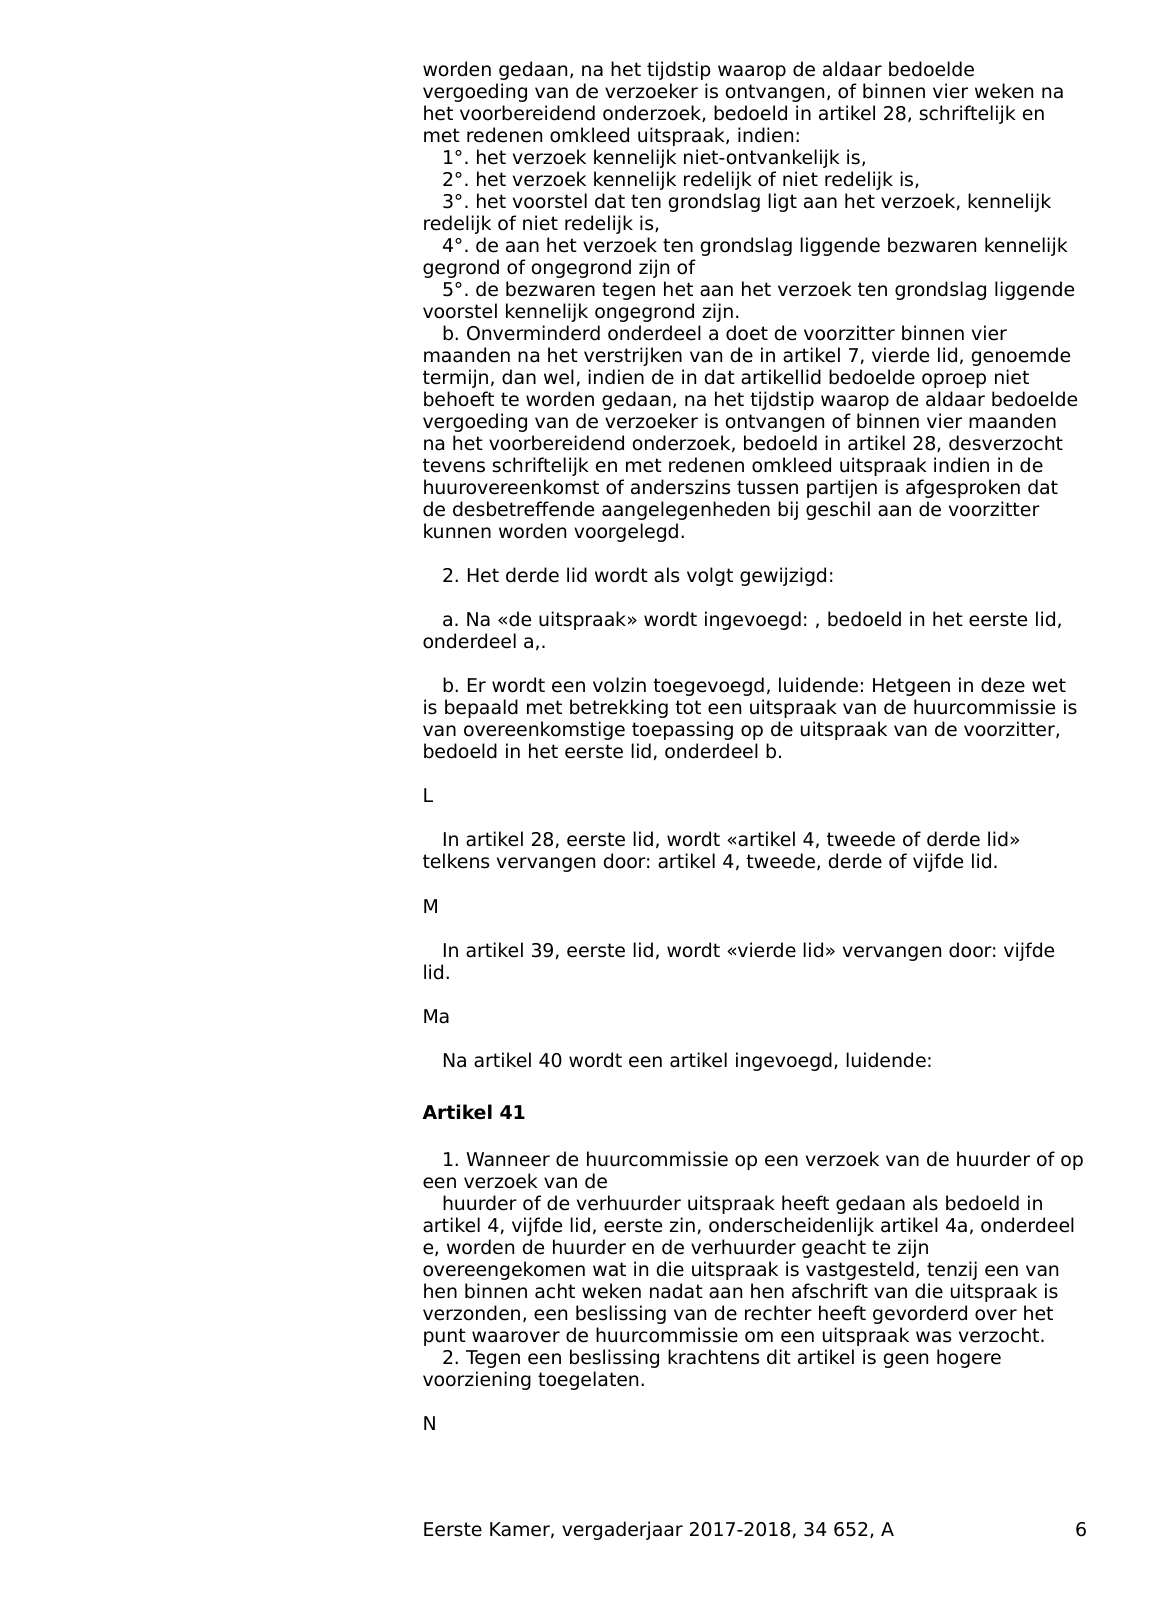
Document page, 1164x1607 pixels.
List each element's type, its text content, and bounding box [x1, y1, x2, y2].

text 1°. het verzoek kennelijk niet-ontvankelijk is, [422, 147, 1087, 169]
text Na artikel 40 wordt een artikel ingevoegd, luidende: [422, 1050, 1087, 1072]
text 2. Tegen een beslissing krachtens dit artikel is geen hogere voorziening toegelaten. [422, 1347, 1087, 1391]
subtitle Artikel 41 [422, 1102, 1087, 1124]
text 5°. de bezwaren tegen het aan het verzoek ten grondslag liggende voorstel kennelijk ongegrond zijn. [422, 279, 1087, 323]
text L [422, 785, 1087, 807]
text 3°. het voorstel dat ten grondslag ligt aan het verzoek, kennelijk redelijk of niet redelijk is, [422, 191, 1087, 235]
text In artikel 39, eerste lid, wordt «vierde lid» vervangen door: vijfde lid. [422, 940, 1087, 984]
text b. Er wordt een volzin toegevoegd, luidende: Hetgeen in deze wet is bepaald met betrekking tot een uitspraak van de huurcommissie is van overeenkomstige toepassing op de uitspraak van de voorzitter, bedoeld in het eerste lid, onderdeel b. [422, 675, 1087, 763]
text In artikel 28, eerste lid, wordt «artikel 4, tweede of derde lid» telkens vervangen door: artikel 4, tweede, derde of vijfde lid. [422, 829, 1087, 873]
text b. Onverminderd onderdeel a doet de voorzitter binnen vier maanden na het verstrijken van de in artikel 7, vierde lid, genoemde termijn, dan wel, indien de in dat artikellid bedoelde oproep niet behoeft te worden gedaan, na het tijdstip waarop de aldaar bedoelde vergoeding van de verzoeker is ontvangen of binnen vier maanden na het voorbereidend onderzoek, bedoeld in artikel 28, desverzocht tevens schriftelijk en met redenen omkleed uitspraak indien in de huurovereenkomst of anderszins tussen partijen is afgesproken dat de desbetreffende aangelegenheden bij geschil aan de voorzitter kunnen worden voorgelegd. [422, 323, 1087, 543]
text huurder of de verhuurder uitspraak heeft gedaan als bedoeld in artikel 4, vijfde lid, eerste zin, onderscheidenlijk artikel 4a, onderdeel e, worden de huurder en de verhuurder geacht te zijn overeengekomen wat in die uitspraak is vastgesteld, tenzij een van hen binnen acht weken nadat aan hen afschrift van die uitspraak is verzonden, een beslissing van de rechter heeft gevorderd over het punt waarover de huurcommissie om een uitspraak was verzocht. [422, 1193, 1087, 1347]
text N [422, 1413, 1087, 1435]
text 4°. de aan het verzoek ten grondslag liggende bezwaren kennelijk gegrond of ongegrond zijn of [422, 235, 1087, 279]
text 2. Het derde lid wordt als volgt gewijzigd: [422, 565, 1087, 587]
text 2°. het verzoek kennelijk redelijk of niet redelijk is, [422, 169, 1087, 191]
text a. Na «de uitspraak» wordt ingevoegd: , bedoeld in het eerste lid, onderdeel a,. [422, 609, 1087, 653]
text Ma [422, 1006, 1087, 1028]
text worden gedaan, na het tijdstip waarop de aldaar bedoelde vergoeding van de verzoeker is ontvangen, of binnen vier weken na het voorbereidend onderzoek, bedoeld in artikel 28, schriftelijk en met redenen omkleed uitspraak, indien: [422, 59, 1087, 147]
text M [422, 896, 1087, 917]
text 1. Wanneer de huurcommissie op een verzoek van de huurder of op een verzoek van de [422, 1149, 1087, 1193]
